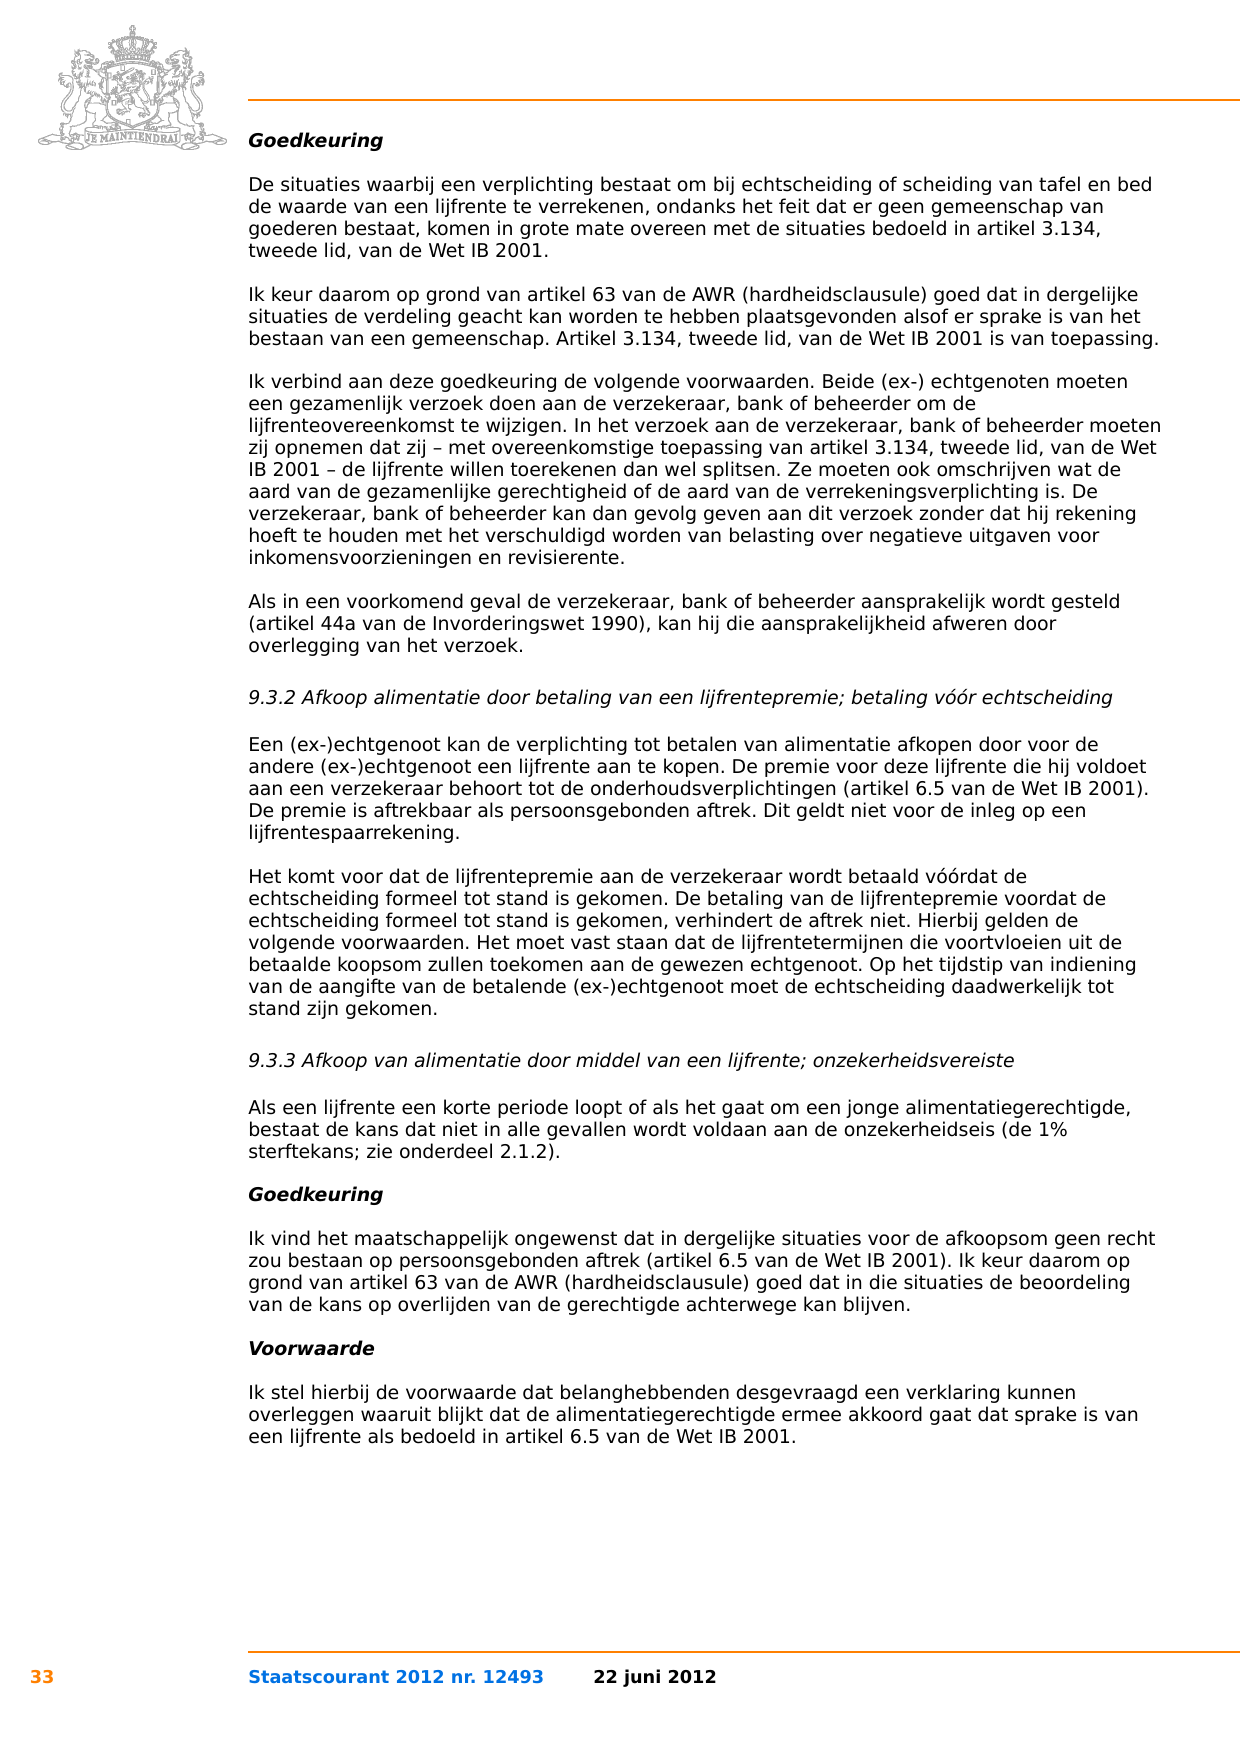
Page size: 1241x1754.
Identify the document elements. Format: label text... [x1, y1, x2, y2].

subtitle Goedkeuring [248, 130, 1163, 152]
text Als in een voorkomend geval de verzekeraar, bank of beheerder aansprakelijk wordt gesteld (artikel 44a van de Invorderingswet 1990), kan hij die aansprakelijkheid afweren door overlegging van het verzoek. [248, 591, 1163, 657]
text De situaties waarbij een verplichting bestaat om bij echtscheiding of scheiding van tafel en bed de waarde van een lijfrente te verrekenen, ondanks het feit dat er geen gemeenschap van goederen bestaat, komen in grote mate overeen met de situaties bedoeld in artikel 3.134, tweede lid, van de Wet IB 2001. [248, 174, 1163, 262]
text Ik verbind aan deze goedkeuring de volgende voorwaarden. Beide (ex-) echtgenoten moeten een gezamenlijk verzoek doen aan de verzekeraar, bank of beheerder om de lijfrenteovereenkomst te wijzigen. In het verzoek aan de verzekeraar, bank of beheerder moeten zij opnemen dat zij – met overeenkomstige toepassing van artikel 3.134, tweede lid, van de Wet IB 2001 – de lijfrente willen toerekenen dan wel splitsen. Ze moeten ook omschrijven wat de aard van de gezamenlijke gerechtigheid of de aard van de verrekeningsverplichting is. De verzekeraar, bank of beheerder kan dan gevolg geven aan dit verzoek zonder dat hij rekening hoeft te houden met het verschuldigd worden van belasting over negatieve uitgaven voor inkomensvoorzieningen en revisierente. [248, 371, 1163, 569]
subtitle Goedkeuring [248, 1184, 1163, 1206]
text Als een lijfrente een korte periode loopt of als het gaat om een jonge alimentatiegerechtigde, bestaat de kans dat niet in alle gevallen wordt voldaan aan de onzekerheidseis (de 1% sterftekans; zie onderdeel 2.1.2). [248, 1097, 1163, 1162]
text Een (ex-)echtgenoot kan de verplichting tot betalen van alimentatie afkopen door voor de andere (ex-)echtgenoot een lijfrente aan te kopen. De premie voor deze lijfrente die hij voldoet aan een verzekeraar behoort tot de onderhoudsverplichtingen (artikel 6.5 van de Wet IB 2001). De premie is aftrekbaar als persoonsgebonden aftrek. Dit geldt niet voor de inleg op een lijfrentespaarrekening. [248, 734, 1163, 844]
subtitle 9.3.2 Afkoop alimentatie door betaling van een lijfrentepremie; betaling vóór echtscheiding [248, 687, 1163, 709]
text Ik keur daarom op grond van artikel 63 van de AWR (hardheidsclausule) goed dat in dergelijke situaties de verdeling geacht kan worden te hebben plaatsgevonden alsof er sprake is van het bestaan van een gemeenschap. Artikel 3.134, tweede lid, van de Wet IB 2001 is van toepassing. [248, 283, 1163, 349]
text Het komt voor dat de lijfrentepremie aan de verzekeraar wordt betaald vóórdat de echtscheiding formeel tot stand is gekomen. De betaling van de lijfrentepremie voordat de echtscheiding formeel tot stand is gekomen, verhindert de aftrek niet. Hierbij gelden de volgende voorwaarden. Het moet vast staan dat de lijfrentetermijnen die voortvloeien uit de betaalde koopsom zullen toekomen aan de gewezen echtgenoot. Op het tijdstip van indiening van de aangifte van de betalende (ex-)echtgenoot moet de echtscheiding daadwerkelijk tot stand zijn gekomen. [248, 866, 1163, 1019]
text Ik vind het maatschappelijk ongewenst dat in dergelijke situaties voor de afkoopsom geen recht zou bestaan op persoonsgebonden aftrek (artikel 6.5 van de Wet IB 2001). Ik keur daarom op grond van artikel 63 van de AWR (hardheidsclausule) goed dat in die situaties de beoordeling van de kans op overlijden van de gerechtigde achterwege kan blijven. [248, 1228, 1163, 1316]
text Ik stel hierbij de voorwaarde dat belanghebbenden desgevraagd een verklaring kunnen overleggen waaruit blijkt dat de alimentatiegerechtigde ermee akkoord gaat dat sprake is van een lijfrente als bedoeld in artikel 6.5 van de Wet IB 2001. [248, 1382, 1163, 1448]
picture [38, 25, 227, 150]
subtitle 9.3.3 Afkoop van alimentatie door middel van een lijfrente; onzekerheidsvereiste [248, 1049, 1163, 1072]
subtitle Voorwaarde [248, 1338, 1163, 1360]
